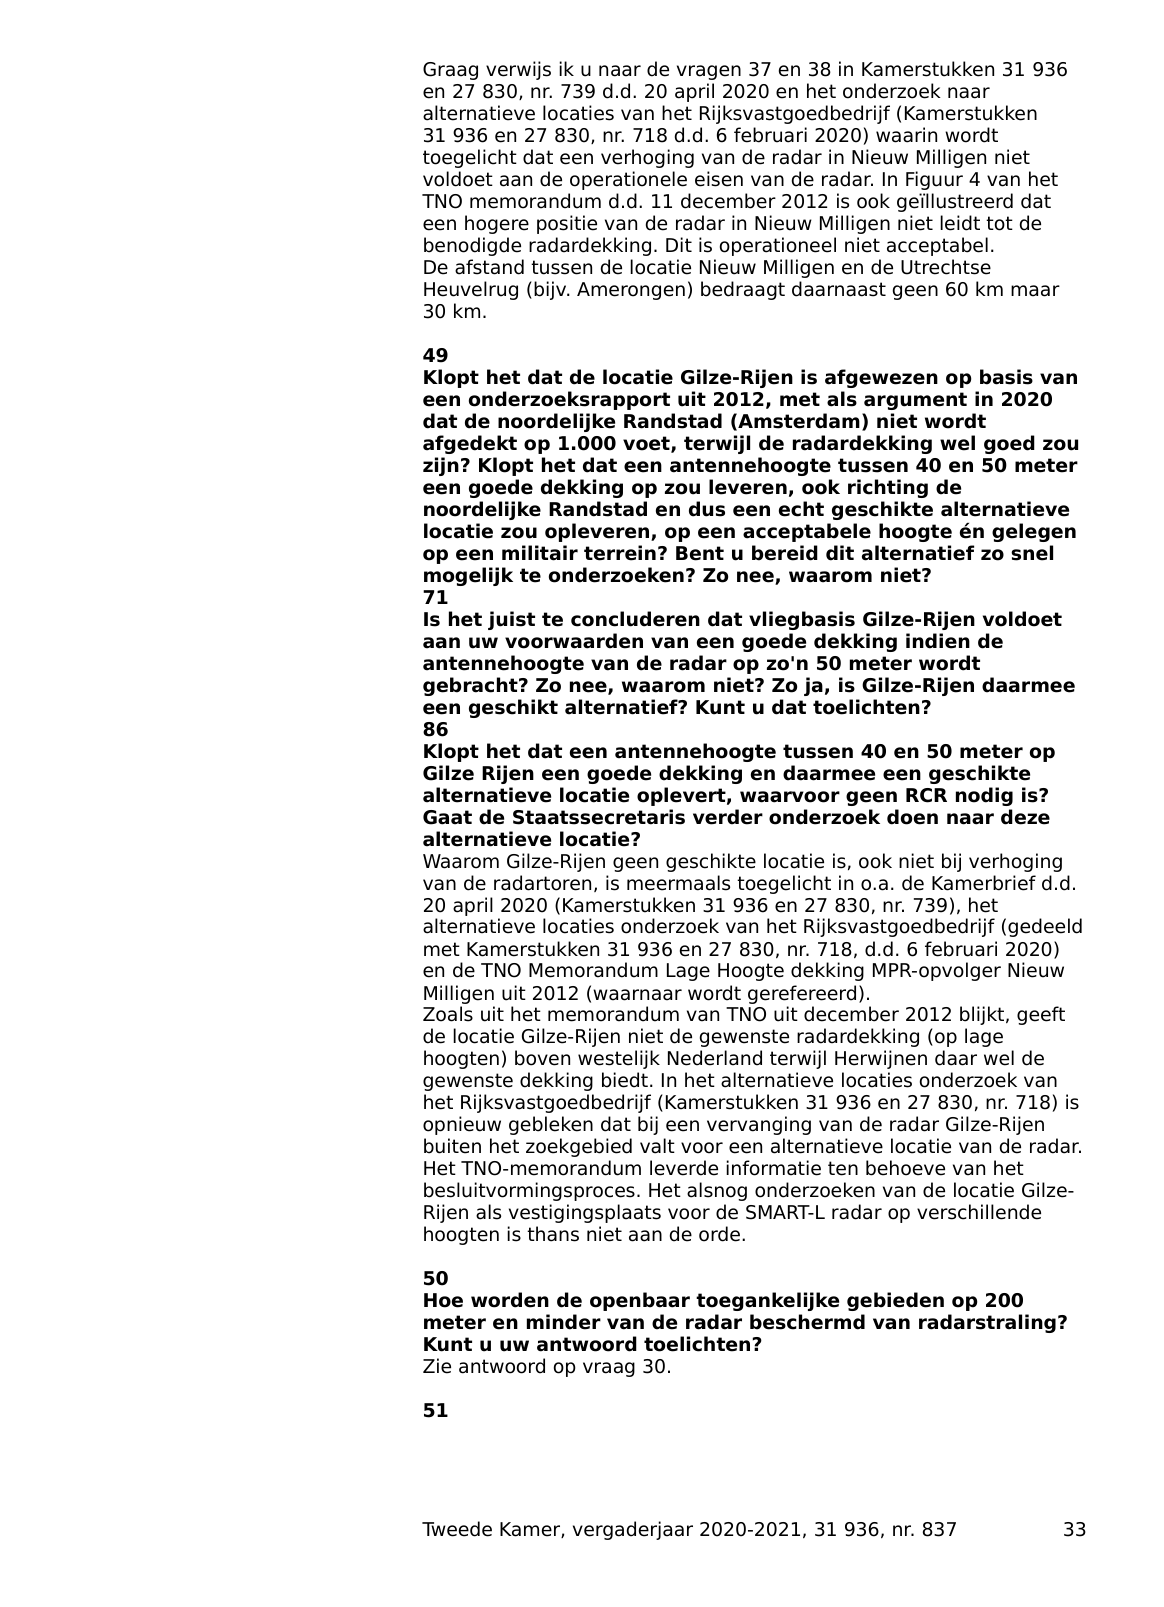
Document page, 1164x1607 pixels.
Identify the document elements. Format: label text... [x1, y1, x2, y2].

text 50 [422, 1268, 1087, 1290]
text Is het juist te concluderen dat vliegbasis Gilze-Rijen voldoet aan uw voorwaarden van een goede dekking indien de antennehoogte van de radar op zo'n 50 meter wordt gebracht? Zo nee, waarom niet? Zo ja, is Gilze-Rijen daarmee een geschikt alternatief? Kunt u dat toelichten? [422, 609, 1087, 719]
text De afstand tussen de locatie Nieuw Milligen en de Utrechtse Heuvelrug (bijv. Amerongen) bedraagt daarnaast geen 60 km maar 30 km. [422, 257, 1087, 323]
text Klopt het dat de locatie Gilze-Rijen is afgewezen op basis van een onderzoeksrapport uit 2012, met als argument in 2020 dat de noordelijke Randstad (Amsterdam) niet wordt afgedekt op 1.000 voet, terwijl de radardekking wel goed zou zijn? Klopt het dat een antennehoogte tussen 40 en 50 meter een goede dekking op zou leveren, ook richting de noordelijke Randstad en dus een echt geschikte alternatieve locatie zou opleveren, op een acceptabele hoogte én gelegen op een militair terrein? Bent u bereid dit alternatief zo snel mogelijk te onderzoeken? Zo nee, waarom niet? [422, 367, 1087, 587]
text 71 [422, 587, 1087, 609]
text Zoals uit het memorandum van TNO uit december 2012 blijkt, geeft de locatie Gilze-Rijen niet de gewenste radardekking (op lage hoogten) boven westelijk Nederland terwijl Herwijnen daar wel de gewenste dekking biedt. In het alternatieve locaties onderzoek van het Rijksvastgoedbedrijf (Kamerstukken 31 936 en 27 830, nr. 718) is opnieuw gebleken dat bij een vervanging van de radar Gilze-Rijen buiten het zoekgebied valt voor een alternatieve locatie van de radar. [422, 1004, 1087, 1158]
text 51 [422, 1400, 1087, 1422]
text 49 [422, 345, 1087, 367]
text Waarom Gilze-Rijen geen geschikte locatie is, ook niet bij verhoging van de radartoren, is meermaals toegelicht in o.a. de Kamerbrief d.d. 20 april 2020 (Kamerstukken 31 936 en 27 830, nr. 739), het alternatieve locaties onderzoek van het Rijksvastgoedbedrijf (gedeeld met Kamerstukken 31 936 en 27 830, nr. 718, d.d. 6 februari 2020) en de TNO Memorandum Lage Hoogte dekking MPR-opvolger Nieuw Milligen uit 2012 (waarnaar wordt gerefereerd). [422, 851, 1087, 1004]
text Klopt het dat een antennehoogte tussen 40 en 50 meter op Gilze Rijen een goede dekking en daarmee een geschikte alternatieve locatie oplevert, waarvoor geen RCR nodig is? Gaat de Staatssecretaris verder onderzoek doen naar deze alternatieve locatie? [422, 741, 1087, 851]
text Zie antwoord op vraag 30. [422, 1356, 1087, 1378]
text Het TNO-memorandum leverde informatie ten behoeve van het besluitvormingsproces. Het alsnog onderzoeken van de locatie Gilze-Rijen als vestigingsplaats voor de SMART-L radar op verschillende hoogten is thans niet aan de orde. [422, 1158, 1087, 1246]
text Hoe worden de openbaar toegankelijke gebieden op 200 meter en minder van de radar beschermd van radarstraling? Kunt u uw antwoord toelichten? [422, 1290, 1087, 1356]
text 86 [422, 719, 1087, 741]
text Graag verwijs ik u naar de vragen 37 en 38 in Kamerstukken 31 936 en 27 830, nr. 739 d.d. 20 april 2020 en het onderzoek naar alternatieve locaties van het Rijksvastgoedbedrijf (Kamerstukken 31 936 en 27 830, nr. 718 d.d. 6 februari 2020) waarin wordt toegelicht dat een verhoging van de radar in Nieuw Milligen niet voldoet aan de operationele eisen van de radar. In Figuur 4 van het TNO memorandum d.d. 11 december 2012 is ook geïllustreerd dat een hogere positie van de radar in Nieuw Milligen niet leidt tot de benodigde radardekking. Dit is operationeel niet acceptabel. [422, 59, 1087, 257]
